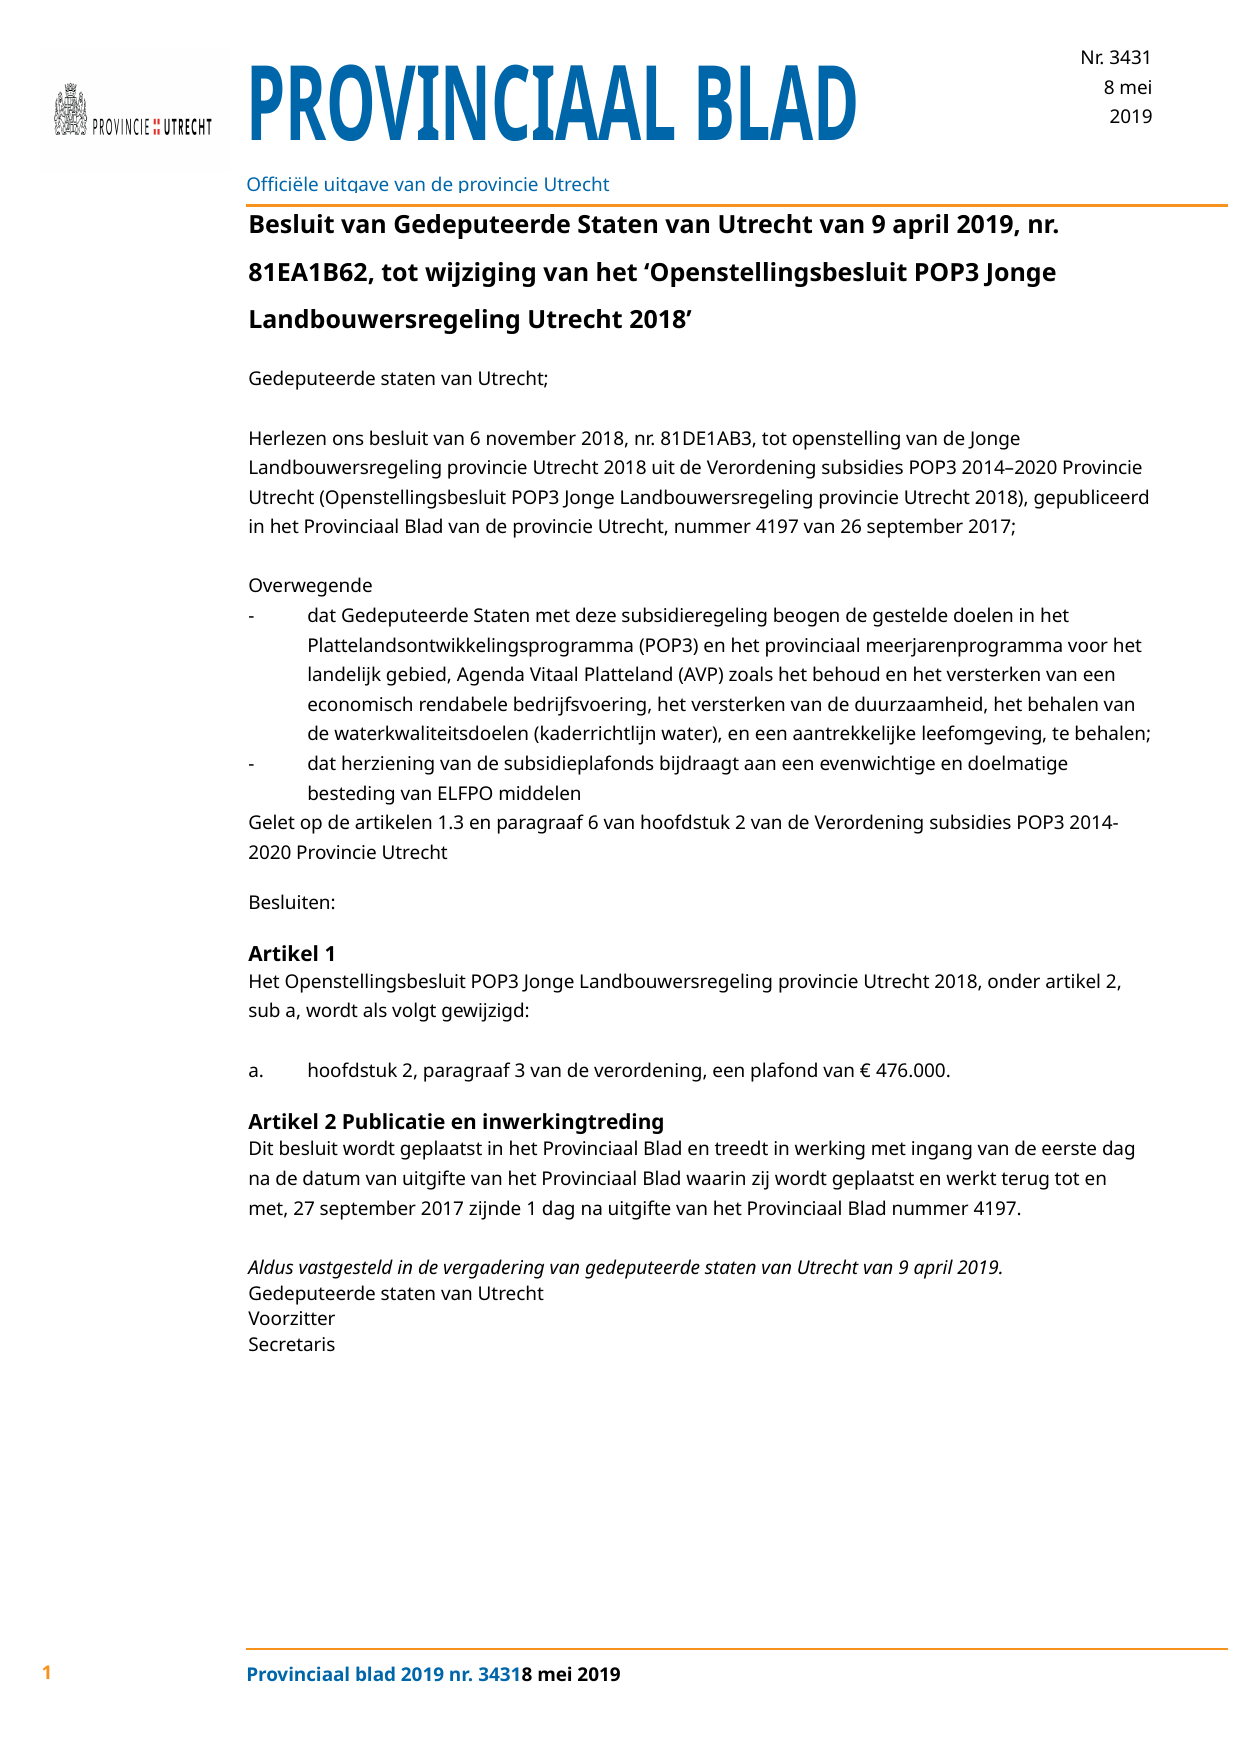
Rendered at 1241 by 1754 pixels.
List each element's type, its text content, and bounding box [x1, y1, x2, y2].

text Besluiten: [248, 889, 1152, 915]
text Artikel 1 [248, 939, 1152, 968]
picture [41, 47, 231, 172]
text Gedeputeerde staten van Utrecht [248, 1280, 1152, 1305]
text Het Openstellingsbesluit POP3 Jonge Landbouwersregeling provincie Utrecht 2018, onder artikel 2, sub a, wordt als volgt gewijzigd: [248, 968, 1152, 1023]
text Artikel 2 Publicatie en inwerkingtreding [248, 1107, 1152, 1136]
text Overwegende [248, 573, 1152, 598]
text Secretaris [248, 1331, 1152, 1357]
text Gelet op de artikelen 1.3 en paragraaf 6 van hoofdstuk 2 van de Verordening subsidies POP3 2014-2020 Provincie Utrecht [248, 809, 1152, 864]
text Voorzitter [248, 1305, 1152, 1331]
list hoofdstuk 2, paragraaf 3 van de verordening, een plafond van € 476.000. [248, 1057, 1152, 1082]
list dat herziening van de subsidieplafonds bijdraagt aan een evenwichtige en doelmatige besteding van ELFPO middelen [248, 750, 1152, 805]
text Besluit van Gedeputeerde Staten van Utrecht van 9 april 2019, nr. 81EA1B62, tot wijziging van het ‘Openstellingsbesluit POP3 Jonge Landbouwersregeling Utrecht 2018’ [248, 207, 1152, 336]
text Herlezen ons besluit van 6 november 2018, nr. 81DE1AB3, tot openstelling van de Jonge Landbouwersregeling provincie Utrecht 2018 uit de Verordening subsidies POP3 2014–2020 Provincie Utrecht (Openstellingsbesluit POP3 Jonge Landbouwersregeling provincie Utrecht 2018), gepubliceerd in het Provinciaal Blad van de provincie Utrecht, nummer 4197 van 26 september 2017; [248, 425, 1152, 539]
text Dit besluit wordt geplaatst in het Provinciaal Blad en treedt in werking met ingang van de eerste dag na de datum van uitgifte van het Provinciaal Blad waarin zij wordt geplaatst en werkt terug tot en met, 27 september 2017 zijnde 1 dag na uitgifte van het Provinciaal Blad nummer 4197. [248, 1136, 1152, 1221]
text Gedeputeerde staten van Utrecht; [248, 366, 1152, 391]
text Aldus vastgesteld in de vergadering van gedeputeerde staten van Utrecht van 9 april 2019. [248, 1254, 1152, 1280]
list dat Gedeputeerde Staten met deze subsidieregeling beogen de gestelde doelen in het Plattelandsontwikkelingsprogramma (POP3) en het provinciaal meerjarenprogramma voor het landelijk gebied, Agenda Vitaal Platteland (AVP) zoals het behoud en het versterken van een economisch rendabele bedrijfsvoering, het versterken van de duurzaamheid, het behalen van de waterkwaliteitsdoelen (kaderrichtlijn water), en een aantrekkelijke leefomgeving, te behalen; [248, 602, 1152, 746]
